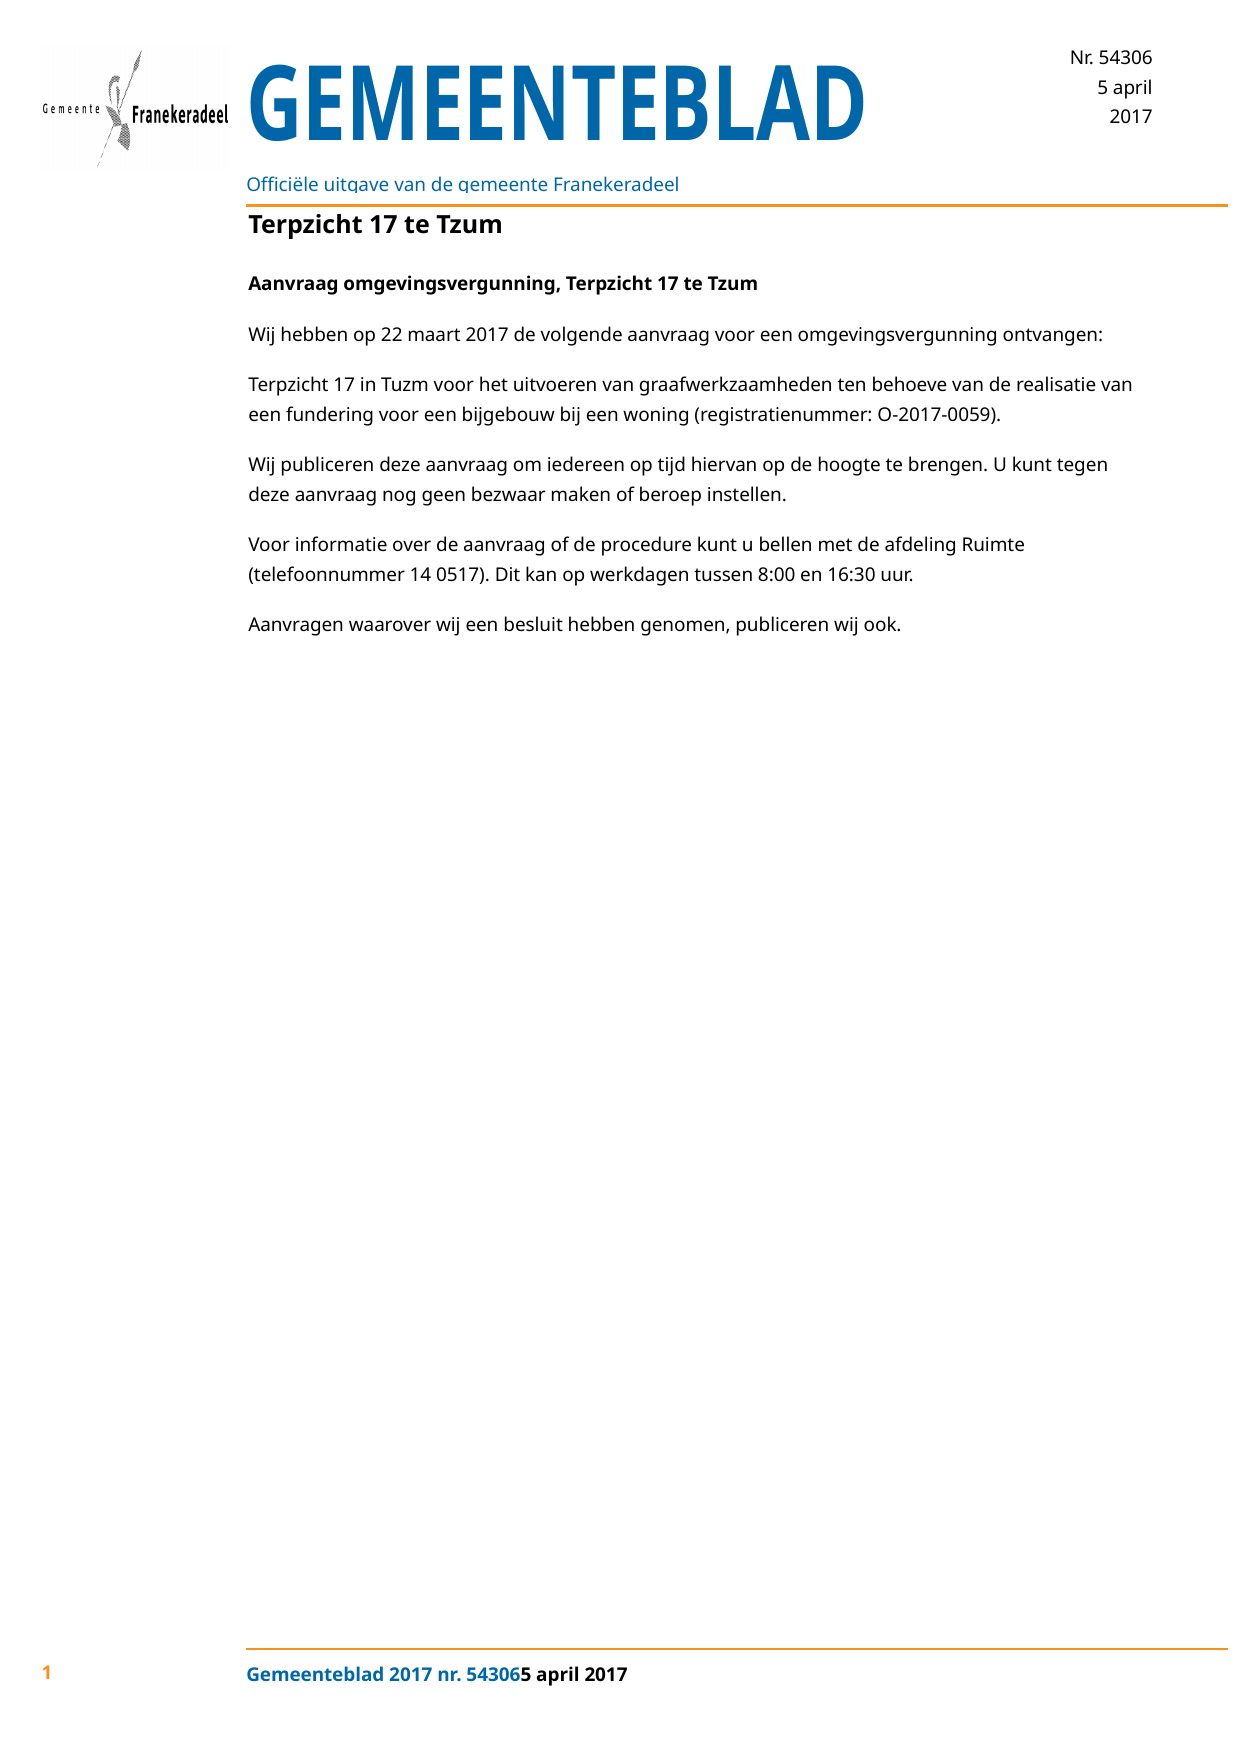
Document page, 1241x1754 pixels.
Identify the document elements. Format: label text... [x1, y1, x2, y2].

text Terpzicht 17 in Tuzm voor het uitvoeren van graafwerkzaamheden ten behoeve van de realisatie van een fundering voor een bijgebouw bij een woning (registratienummer: O-2017-0059). [248, 371, 1152, 426]
text Voor informatie over de aanvraag of de procedure kunt u bellen met de afdeling Ruimte (telefoonnummer 14 0517). Dit kan op werkdagen tussen 8:00 en 16:30 uur. [248, 531, 1152, 586]
text Wij publiceren deze aanvraag om iedereen op tijd hiervan op de hoogte te brengen. U kunt tegen deze aanvraag nog geen bezwaar maken of beroep instellen. [248, 451, 1152, 506]
text Terpzicht 17 te Tzum [248, 207, 1152, 241]
text Aanvragen waarover wij een besluit hebben genomen, publiceren wij ook. [248, 611, 1152, 637]
text Aanvraag omgevingsvergunning, Terpzicht 17 te Tzum [248, 270, 1152, 296]
text Wij hebben op 22 maart 2017 de volgende aanvraag voor een omgevingsvergunning ontvangen: [248, 321, 1152, 346]
picture [41, 47, 231, 172]
